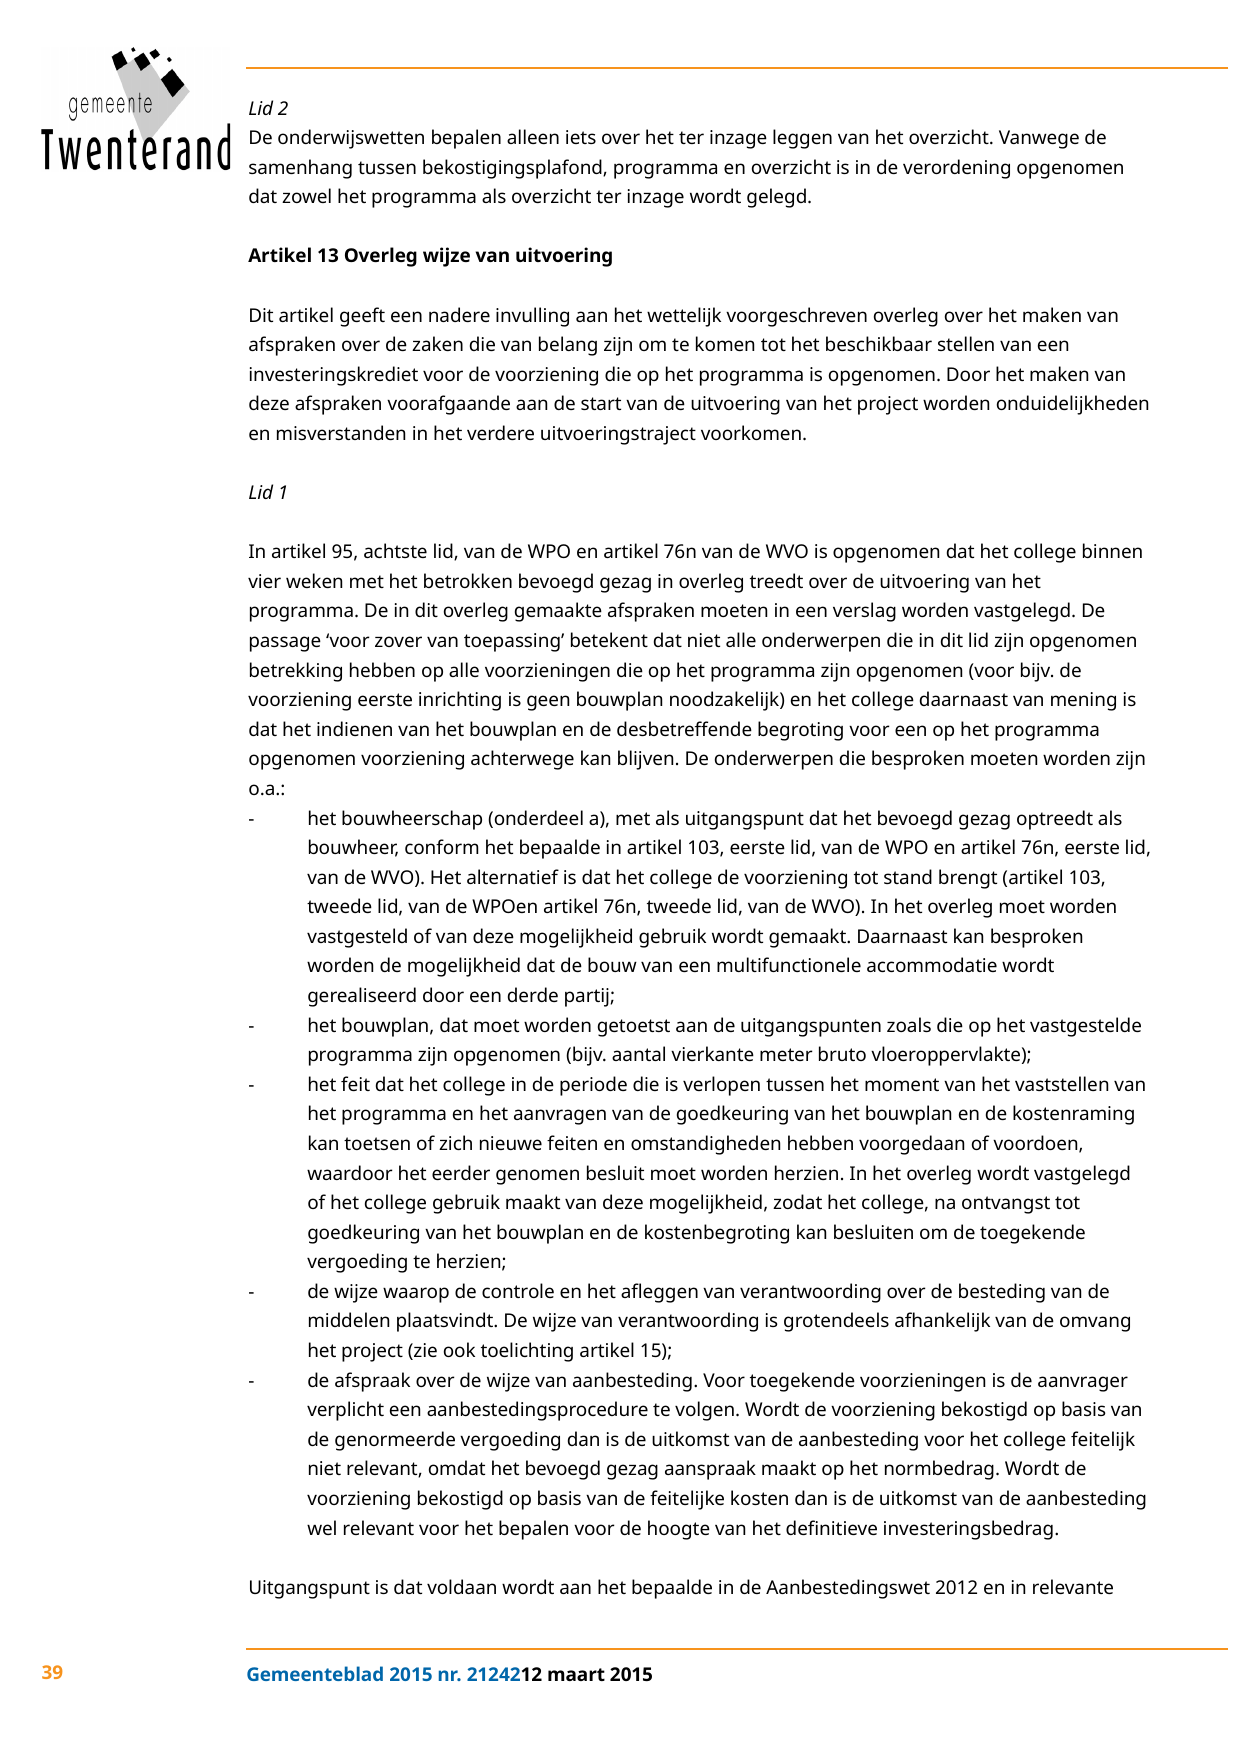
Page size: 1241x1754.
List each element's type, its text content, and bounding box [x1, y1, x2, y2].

text De onderwijswetten bepalen alleen iets over het ter inzage leggen van het overzicht. Vanwege de samenhang tussen bekostigingsplafond, programma en overzicht is in de verordening opgenomen dat zowel het programma als overzicht ter inzage wordt gelegd. [248, 124, 1152, 209]
list de afspraak over de wijze van aanbesteding. Voor toegekende voorzieningen is de aanvrager verplicht een aanbestedingsprocedure te volgen. Wordt de voorziening bekostigd op basis van de genormeerde vergoeding dan is de uitkomst van de aanbesteding voor het college feitelijk niet relevant, omdat het bevoegd gezag aanspraak maakt op het normbedrag. Wordt de voorziening bekostigd op basis van de feitelijke kosten dan is de uitkomst van de aanbesteding wel relevant voor het bepalen voor de hoogte van het definitieve investeringsbedrag. [248, 1367, 1152, 1541]
text Lid 1 [248, 479, 1152, 505]
list het feit dat het college in de periode die is verlopen tussen het moment van het vaststellen van het programma en het aanvragen van de goedkeuring van het bouwplan en de kostenraming kan toetsen of zich nieuwe feiten en omstandigheden hebben voorgedaan of voordoen, waardoor het eerder genomen besluit moet worden herzien. In het overleg wordt vastgelegd of het college gebruik maakt van deze mogelijkheid, zodat het college, na ontvangst tot goedkeuring van het bouwplan en de kostenbegroting kan besluiten om de toegekende vergoeding te herzien; [248, 1071, 1152, 1274]
text In artikel 95, achtste lid, van de WPO en artikel 76n van de WVO is opgenomen dat het college binnen vier weken met het betrokken bevoegd gezag in overleg treedt over de uitvoering van het programma. De in dit overleg gemaakte afspraken moeten in een verslag worden vastgelegd. De passage ‘voor zover van toepassing’ betekent dat niet alle onderwerpen die in dit lid zijn opgenomen betrekking hebben op alle voorzieningen die op het programma zijn opgenomen (voor bijv. de voorziening eerste inrichting is geen bouwplan noodzakelijk) en het college daarnaast van mening is dat het indienen van het bouwplan en de desbetreffende begroting voor een op het programma opgenomen voorziening achterwege kan blijven. De onderwerpen die besproken moeten worden zijn o.a.: [248, 538, 1152, 801]
picture [41, 47, 231, 172]
text Dit artikel geeft een nadere invulling aan het wettelijk voorgeschreven overleg over het maken van afspraken over de zaken die van belang zijn om te komen tot het beschikbaar stellen van een investeringskrediet voor de voorziening die op het programma is opgenomen. Door het maken van deze afspraken voorafgaande aan de start van de uitvoering van het project worden onduidelijkheden en misverstanden in het verdere uitvoeringstraject voorkomen. [248, 302, 1152, 446]
list de wijze waarop de controle en het afleggen van verantwoording over de besteding van de middelen plaatsvindt. De wijze van verantwoording is grotendeels afhankelijk van de omvang het project (zie ook toelichting artikel 15); [248, 1278, 1152, 1363]
list het bouwheerschap (onderdeel a), met als uitgangspunt dat het bevoegd gezag optreedt als bouwheer, conform het bepaalde in artikel 103, eerste lid, van de WPO en artikel 76n, eerste lid, van de WVO). Het alternatief is dat het college de voorziening tot stand brengt (artikel 103, tweede lid, van de WPOen artikel 76n, tweede lid, van de WVO). In het overleg moet worden vastgesteld of van deze mogelijkheid gebruik wordt gemaakt. Daarnaast kan besproken worden de mogelijkheid dat de bouw van een multifunctionele accommodatie wordt gerealiseerd door een derde partij; [248, 805, 1152, 1008]
text Lid 2 [248, 95, 1152, 121]
text Uitgangspunt is dat voldaan wordt aan het bepaalde in de Aanbestedingswet 2012 en in relevante [248, 1574, 1152, 1600]
list het bouwplan, dat moet worden getoetst aan de uitgangspunten zoals die op het vastgestelde programma zijn opgenomen (bijv. aantal vierkante meter bruto vloeroppervlakte); [248, 1012, 1152, 1067]
text Artikel 13 Overleg wijze van uitvoering [248, 243, 1152, 268]
